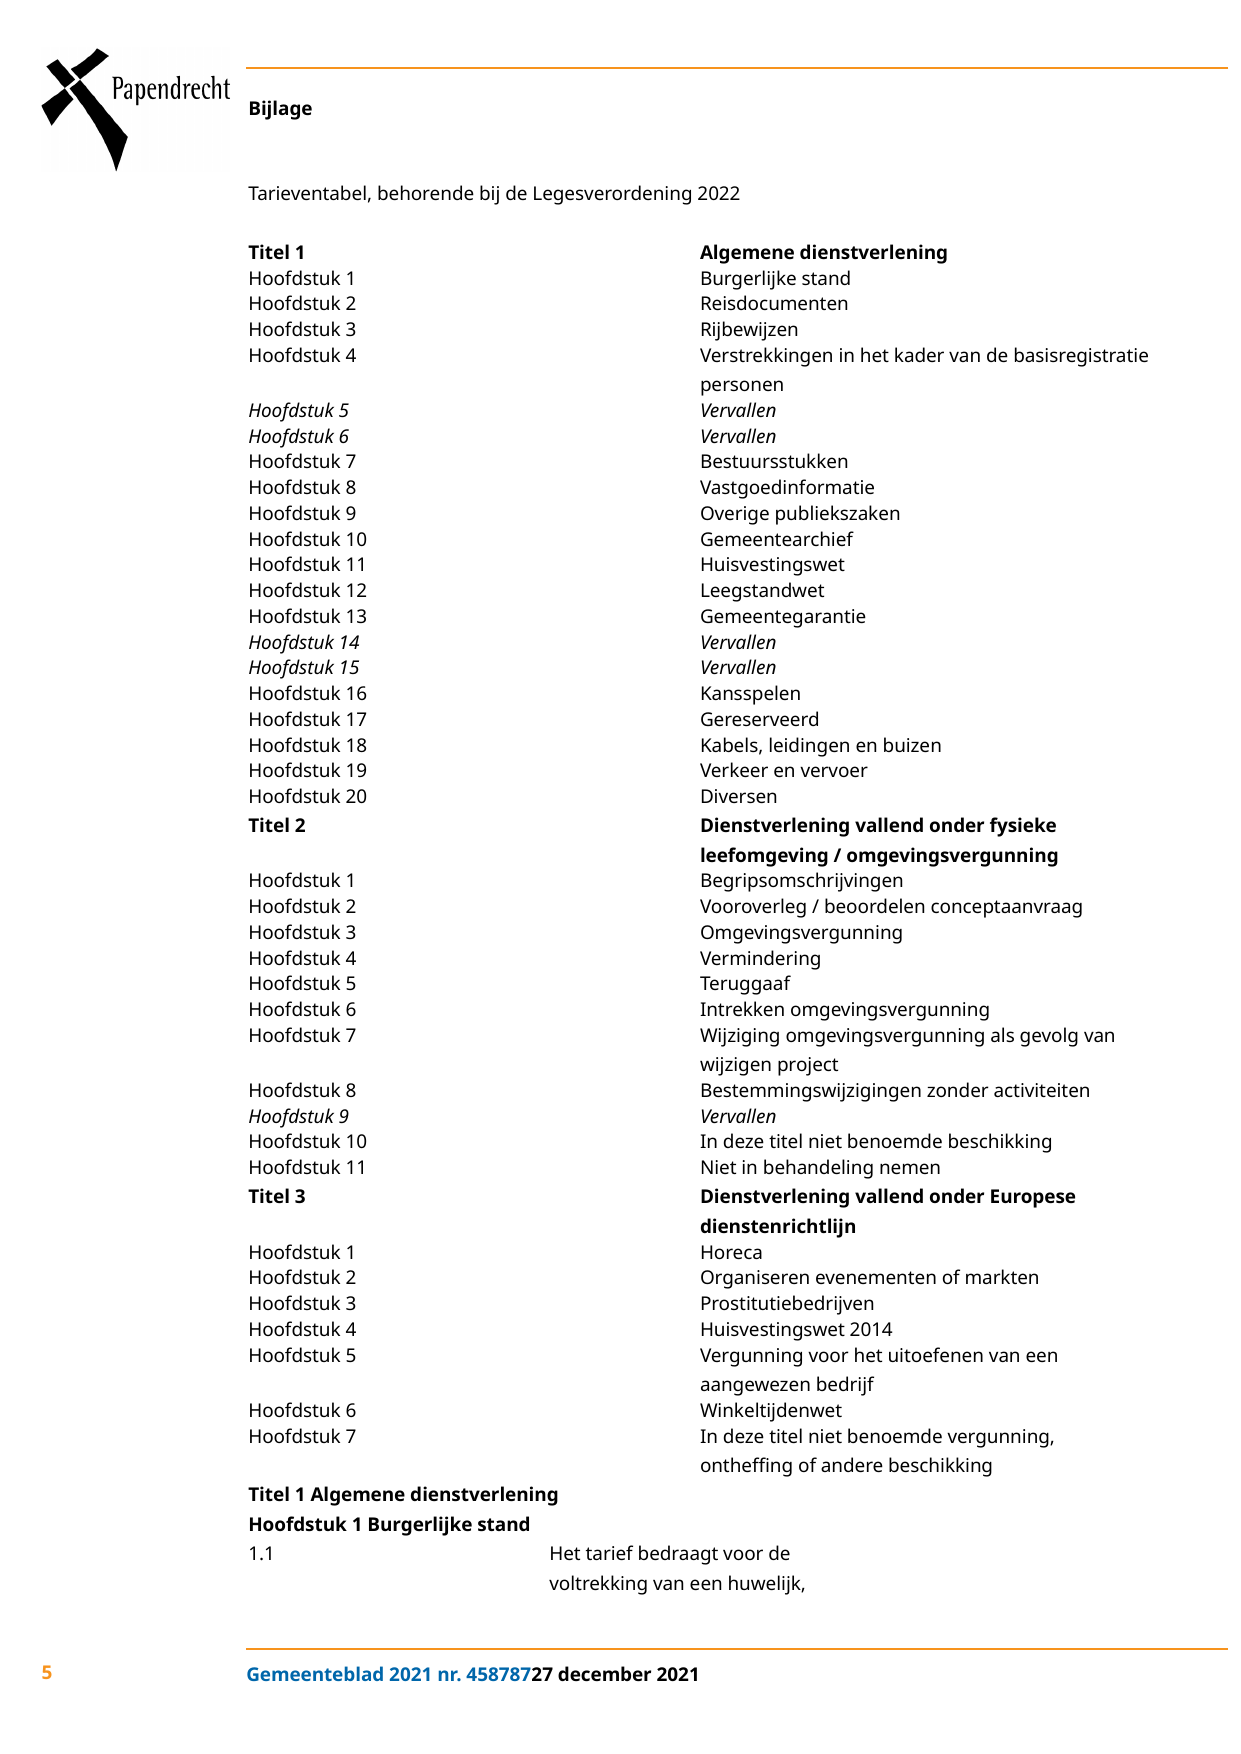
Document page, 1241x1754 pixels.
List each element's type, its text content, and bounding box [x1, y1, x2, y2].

table_header Titel 1 [248, 239, 700, 265]
table_cell Intrekken omgevingsvergunning [700, 996, 1152, 1022]
table_cell Hoofdstuk 4 [248, 342, 700, 397]
table_cell In deze titel niet benoemde vergunning, ontheffing of andere beschikking [700, 1423, 1152, 1478]
table_cell Hoofdstuk 1 [248, 1239, 700, 1264]
table_cell Kansspelen [700, 680, 1152, 706]
table_cell Hoofdstuk 6 [248, 1397, 700, 1423]
table_cell Hoofdstuk 4 [248, 1316, 700, 1342]
table_cell Kabels, leidingen en buizen [700, 732, 1152, 757]
table_cell Hoofdstuk 6 [248, 423, 700, 449]
table_cell Hoofdstuk 7 [248, 449, 700, 474]
text Tarieventabel, behorende bij de Legesverordening 2022 [248, 180, 1152, 206]
table_header Het tarief bedraagt voor de voltrekking van een huwelijk, [549, 1541, 850, 1596]
table_cell In deze titel niet benoemde beschikking [700, 1129, 1152, 1154]
table_cell Hoofdstuk 2 [248, 291, 700, 316]
table_cell Begripsomschrijvingen [700, 868, 1152, 893]
table_cell Hoofdstuk 3 [248, 919, 700, 945]
table_cell Hoofdstuk 3 [248, 1290, 700, 1316]
table_cell Hoofdstuk 9 [248, 500, 700, 526]
table_cell Hoofdstuk 8 [248, 1077, 700, 1103]
table_cell Hoofdstuk 3 [248, 316, 700, 342]
table_cell Hoofdstuk 8 [248, 475, 700, 500]
table_cell Hoofdstuk 7 [248, 1423, 700, 1478]
table_cell Hoofdstuk 14 [248, 629, 700, 654]
table_header Dienstverlening vallend onder Europese dienstenrichtlijn [700, 1184, 1152, 1239]
text Hoofdstuk 1 Burgerlijke stand [248, 1511, 1152, 1537]
table_cell Hoofdstuk 1 [248, 265, 700, 291]
table_cell Bestemmingswijzigingen zonder activiteiten [700, 1077, 1152, 1103]
table_cell Hoofdstuk 7 [248, 1022, 700, 1077]
table_cell Hoofdstuk 17 [248, 706, 700, 732]
table_cell Hoofdstuk 6 [248, 996, 700, 1022]
table_cell Hoofdstuk 15 [248, 655, 700, 680]
table_cell Vastgoedinformatie [700, 475, 1152, 500]
table_cell Leegstandwet [700, 578, 1152, 603]
table_cell Hoofdstuk 10 [248, 1129, 700, 1154]
table_cell Hoofdstuk 9 [248, 1103, 700, 1129]
table_cell Hoofdstuk 10 [248, 526, 700, 552]
table_cell Diversen [700, 783, 1152, 809]
table_cell Vermindering [700, 945, 1152, 971]
table_cell Gemeentearchief [700, 526, 1152, 552]
table_cell Hoofdstuk 13 [248, 603, 700, 629]
table_cell Hoofdstuk 5 [248, 971, 700, 996]
table_cell Vervallen [700, 397, 1152, 423]
table_cell Hoofdstuk 11 [248, 1155, 700, 1180]
table_header Dienstverlening vallend onder fysieke leefomgeving / omgevingsvergunning [700, 812, 1152, 868]
table_cell Vervallen [700, 629, 1152, 654]
table_header [850, 1541, 1152, 1596]
table_header Titel 2 [248, 812, 700, 868]
table_cell Verstrekkingen in het kader van de basisregistratie personen [700, 342, 1152, 397]
table_cell Huisvestingswet 2014 [700, 1316, 1152, 1342]
table_cell Overige publiekszaken [700, 500, 1152, 526]
table_cell Hoofdstuk 11 [248, 552, 700, 577]
table_header 1.1 [248, 1541, 549, 1596]
table_cell Rijbewijzen [700, 316, 1152, 342]
table_cell Gereserveerd [700, 706, 1152, 732]
table_cell Hoofdstuk 12 [248, 578, 700, 603]
table_cell Hoofdstuk 5 [248, 1342, 700, 1397]
table_cell Hoofdstuk 4 [248, 945, 700, 971]
table_header Algemene dienstverlening [700, 239, 1152, 265]
table_cell Vervallen [700, 423, 1152, 449]
table_cell Gemeentegarantie [700, 603, 1152, 629]
picture [41, 47, 231, 172]
table_cell Vervallen [700, 1103, 1152, 1129]
table_cell Prostitutiebedrijven [700, 1290, 1152, 1316]
table_cell Hoofdstuk 2 [248, 893, 700, 919]
table_cell Hoofdstuk 1 [248, 868, 700, 893]
table_cell Burgerlijke stand [700, 265, 1152, 291]
table_cell Winkeltijdenwet [700, 1397, 1152, 1423]
table_cell Bestuursstukken [700, 449, 1152, 474]
table_cell Huisvestingswet [700, 552, 1152, 577]
table_cell Hoofdstuk 2 [248, 1265, 700, 1290]
table_cell Vooroverleg / beoordelen conceptaanvraag [700, 893, 1152, 919]
table_cell Niet in behandeling nemen [700, 1155, 1152, 1180]
table_cell Hoofdstuk 5 [248, 397, 700, 423]
table_cell Verkeer en vervoer [700, 758, 1152, 783]
text Bijlage [248, 95, 1152, 121]
table_cell Hoofdstuk 16 [248, 680, 700, 706]
table_cell Teruggaaf [700, 971, 1152, 996]
table_cell Hoofdstuk 19 [248, 758, 700, 783]
text Titel 1 Algemene dienstverlening [248, 1481, 1152, 1507]
table_cell Horeca [700, 1239, 1152, 1264]
table_cell Hoofdstuk 20 [248, 783, 700, 809]
table_cell Wijziging omgevingsvergunning als gevolg van wijzigen project [700, 1022, 1152, 1077]
table_cell Vervallen [700, 655, 1152, 680]
table_cell Reisdocumenten [700, 291, 1152, 316]
table_cell Vergunning voor het uitoefenen van een aangewezen bedrijf [700, 1342, 1152, 1397]
table_header Titel 3 [248, 1184, 700, 1239]
table_cell Omgevingsvergunning [700, 919, 1152, 945]
table_cell Hoofdstuk 18 [248, 732, 700, 757]
table_cell Organiseren evenementen of markten [700, 1265, 1152, 1290]
